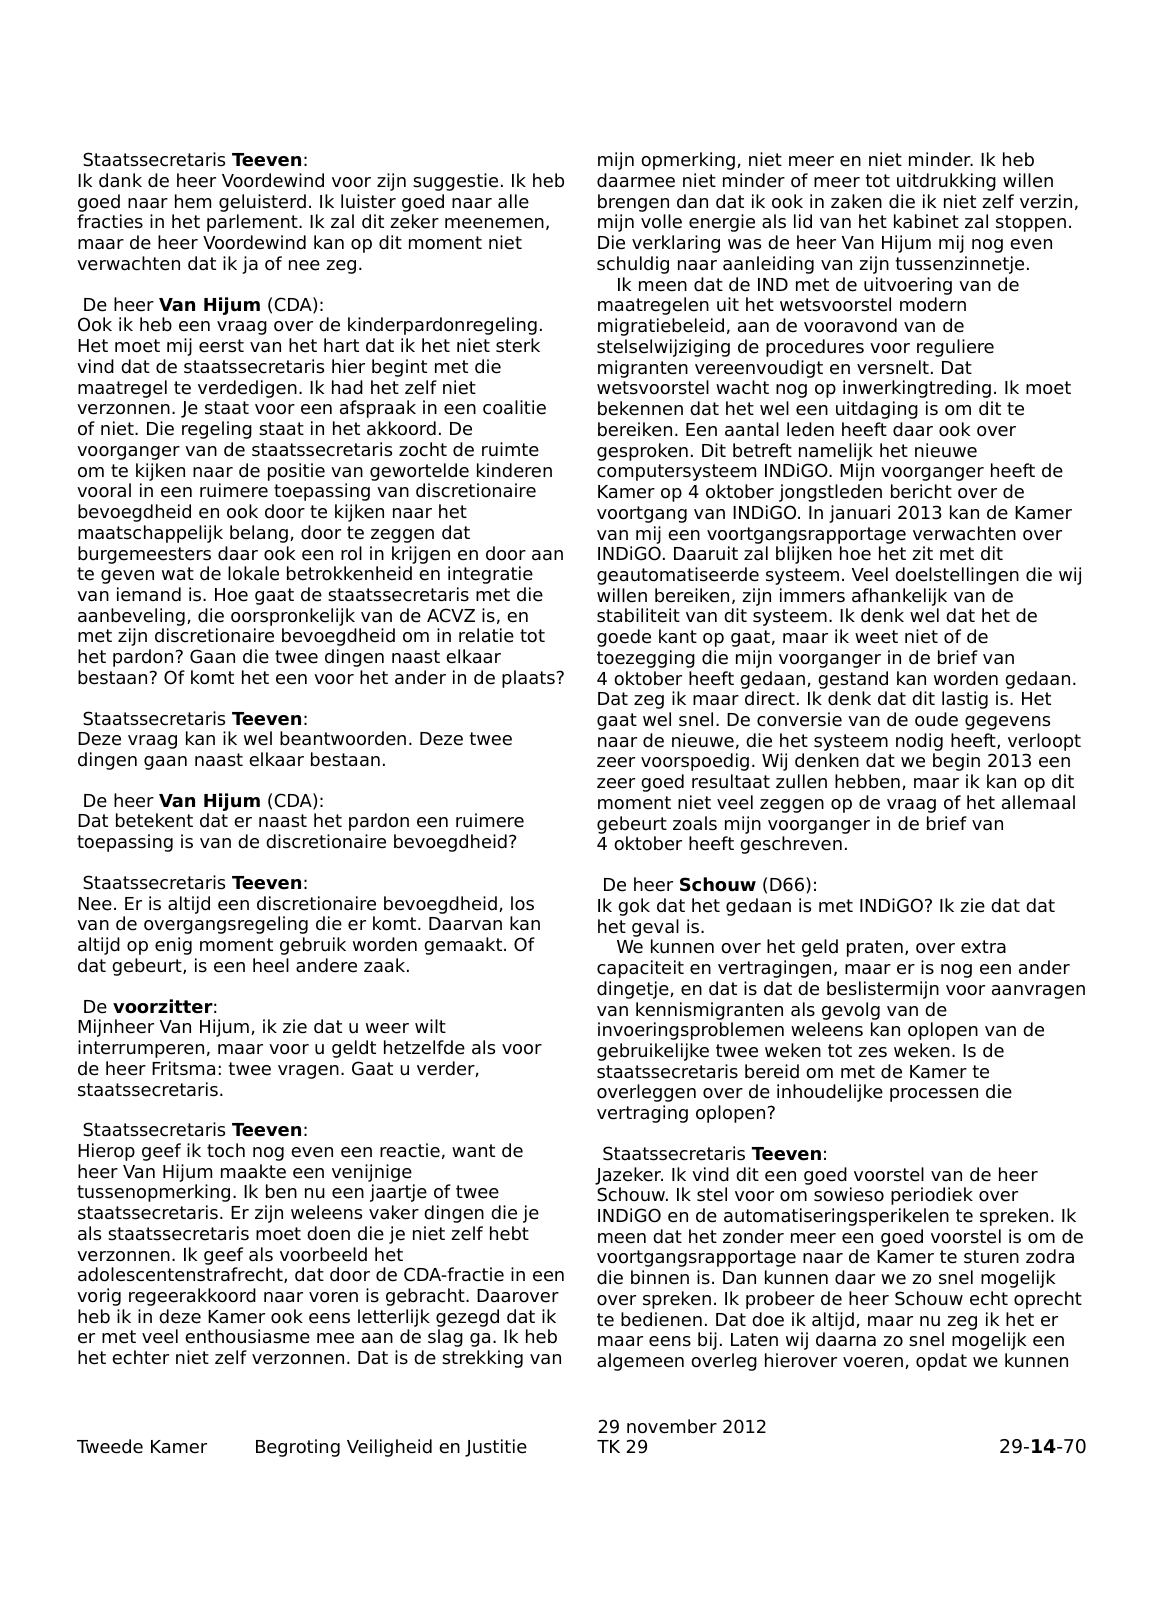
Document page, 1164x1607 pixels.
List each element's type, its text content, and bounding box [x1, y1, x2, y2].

text Staatssecretaris Teeven: [77, 708, 567, 729]
text Hierop geef ik toch nog even een reactie, want de heer Van Hijum maakte een venijnige tussenopmerking. Ik ben nu een jaartje of twee staatssecretaris. Er zijn weleens vaker dingen die je als staatssecretaris moet doen die je niet zelf hebt verzonnen. Ik geef als voorbeeld het adolescentenstrafrecht, dat door de CDA-fractie in een vorig regeerakkoord naar voren is gebracht. Daarover heb ik in deze Kamer ook eens letterlijk gezegd dat ik er met veel enthousiasme mee aan de slag ga. Ik heb het echter niet zelf verzonnen. Dat is de strekking van [77, 1141, 567, 1369]
text Staatssecretaris Teeven: [77, 150, 567, 171]
text De heer Schouw (D66): [596, 875, 1087, 896]
text Deze vraag kan ik wel beantwoorden. Deze twee dingen gaan naast elkaar bestaan. [77, 729, 567, 771]
text Ik dank de heer Voordewind voor zijn suggestie. Ik heb goed naar hem geluisterd. Ik luister goed naar alle fracties in het parlement. Ik zal dit zeker meenemen, maar de heer Voordewind kan op dit moment niet verwachten dat ik ja of nee zeg. [77, 171, 567, 274]
text De heer Van Hijum (CDA): [77, 791, 567, 811]
text mijn opmerking, niet meer en niet minder. Ik heb daarmee niet minder of meer tot uitdrukking willen brengen dan dat ik ook in zaken die ik niet zelf verzin, mijn volle energie als lid van het kabinet zal stoppen. Die verklaring was de heer Van Hijum mij nog even schuldig naar aanleiding van zijn tussenzinnetje. [596, 150, 1087, 274]
text Ik gok dat het gedaan is met INDiGO? Ik zie dat dat het geval is. [596, 896, 1087, 937]
text Dat betekent dat er naast het pardon een ruimere toepassing is van de discretionaire bevoegdheid? [77, 811, 567, 853]
text We kunnen over het geld praten, over extra capaciteit en vertragingen, maar er is nog een ander dingetje, en dat is dat de beslistermijn voor aanvragen van kennismigranten als gevolg van de invoeringsproblemen weleens kan oplopen van de gebruikelijke twee weken tot zes weken. Is de staatssecretaris bereid om met de Kamer te overleggen over de inhoudelijke processen die vertraging oplopen? [596, 937, 1087, 1124]
text Ook ik heb een vraag over de kinderpardonregeling. Het moet mij eerst van het hart dat ik het niet sterk vind dat de staatssecretaris hier begint met die maatregel te verdedigen. Ik had het zelf niet verzonnen. Je staat voor een afspraak in een coalitie of niet. Die regeling staat in het akkoord. De voorganger van de staatssecretaris zocht de ruimte om te kijken naar de positie van gewortelde kinderen vooral in een ruimere toepassing van discretionaire bevoegdheid en ook door te kijken naar het maatschappelijk belang, door te zeggen dat burgemeesters daar ook een rol in krijgen en door aan te geven wat de lokale betrokkenheid en integratie van iemand is. Hoe gaat de staatssecretaris met die aanbeveling, die oorspronkelijk van de ACVZ is, en met zijn discretionaire bevoegdheid om in relatie tot het pardon? Gaan die twee dingen naast elkaar bestaan? Of komt het een voor het ander in de plaats? [77, 315, 567, 688]
text Nee. Er is altijd een discretionaire bevoegdheid, los van de overgangsregeling die er komt. Daarvan kan altijd op enig moment gebruik worden gemaakt. Of dat gebeurt, is een heel andere zaak. [77, 893, 567, 976]
text De voorzitter: [77, 996, 567, 1017]
text Jazeker. Ik vind dit een goed voorstel van de heer Schouw. Ik stel voor om sowieso periodiek over INDiGO en de automatiseringsperikelen te spreken. Ik meen dat het zonder meer een goed voorstel is om de voortgangsrapportage naar de Kamer te sturen zodra die binnen is. Dan kunnen daar we zo snel mogelijk over spreken. Ik probeer de heer Schouw echt oprecht te bedienen. Dat doe ik altijd, maar nu zeg ik het er maar eens bij. Laten wij daarna zo snel mogelijk een algemeen overleg hierover voeren, opdat we kunnen [596, 1164, 1087, 1372]
text Staatssecretaris Teeven: [77, 1120, 567, 1141]
text Staatssecretaris Teeven: [596, 1144, 1087, 1164]
text Mijnheer Van Hijum, ik zie dat u weer wilt interrumperen, maar voor u geldt hetzelfde als voor de heer Fritsma: twee vragen. Gaat u verder, staatssecretaris. [77, 1017, 567, 1100]
text Staatssecretaris Teeven: [77, 873, 567, 893]
text De heer Van Hijum (CDA): [77, 294, 567, 315]
text Ik meen dat de IND met de uitvoering van de maatregelen uit het wetsvoorstel modern migratiebeleid, aan de vooravond van de stelselwijziging de procedures voor reguliere migranten vereenvoudigt en versnelt. Dat wetsvoorstel wacht nog op inwerkingtreding. Ik moet bekennen dat het wel een uitdaging is om dit te bereiken. Een aantal leden heeft daar ook over gesproken. Dit betreft namelijk het nieuwe computersysteem INDiGO. Mijn voorganger heeft de Kamer op 4 oktober jongstleden bericht over de voortgang van INDiGO. In januari 2013 kan de Kamer van mij een voortgangsrapportage verwachten over INDiGO. Daaruit zal blijken hoe het zit met dit geautomatiseerde systeem. Veel doelstellingen die wij willen bereiken, zijn immers afhankelijk van de stabiliteit van dit systeem. Ik denk wel dat het de goede kant op gaat, maar ik weet niet of de toezegging die mijn voorganger in de brief van 4 oktober heeft gedaan, gestand kan worden gedaan. Dat zeg ik maar direct. Ik denk dat dit lastig is. Het gaat wel snel. De conversie van de oude gegevens naar de nieuwe, die het systeem nodig heeft, verloopt zeer voorspoedig. Wij denken dat we begin 2013 een zeer goed resultaat zullen hebben, maar ik kan op dit moment niet veel zeggen op de vraag of het allemaal gebeurt zoals mijn voorganger in de brief van 4 oktober heeft geschreven. [596, 274, 1087, 855]
